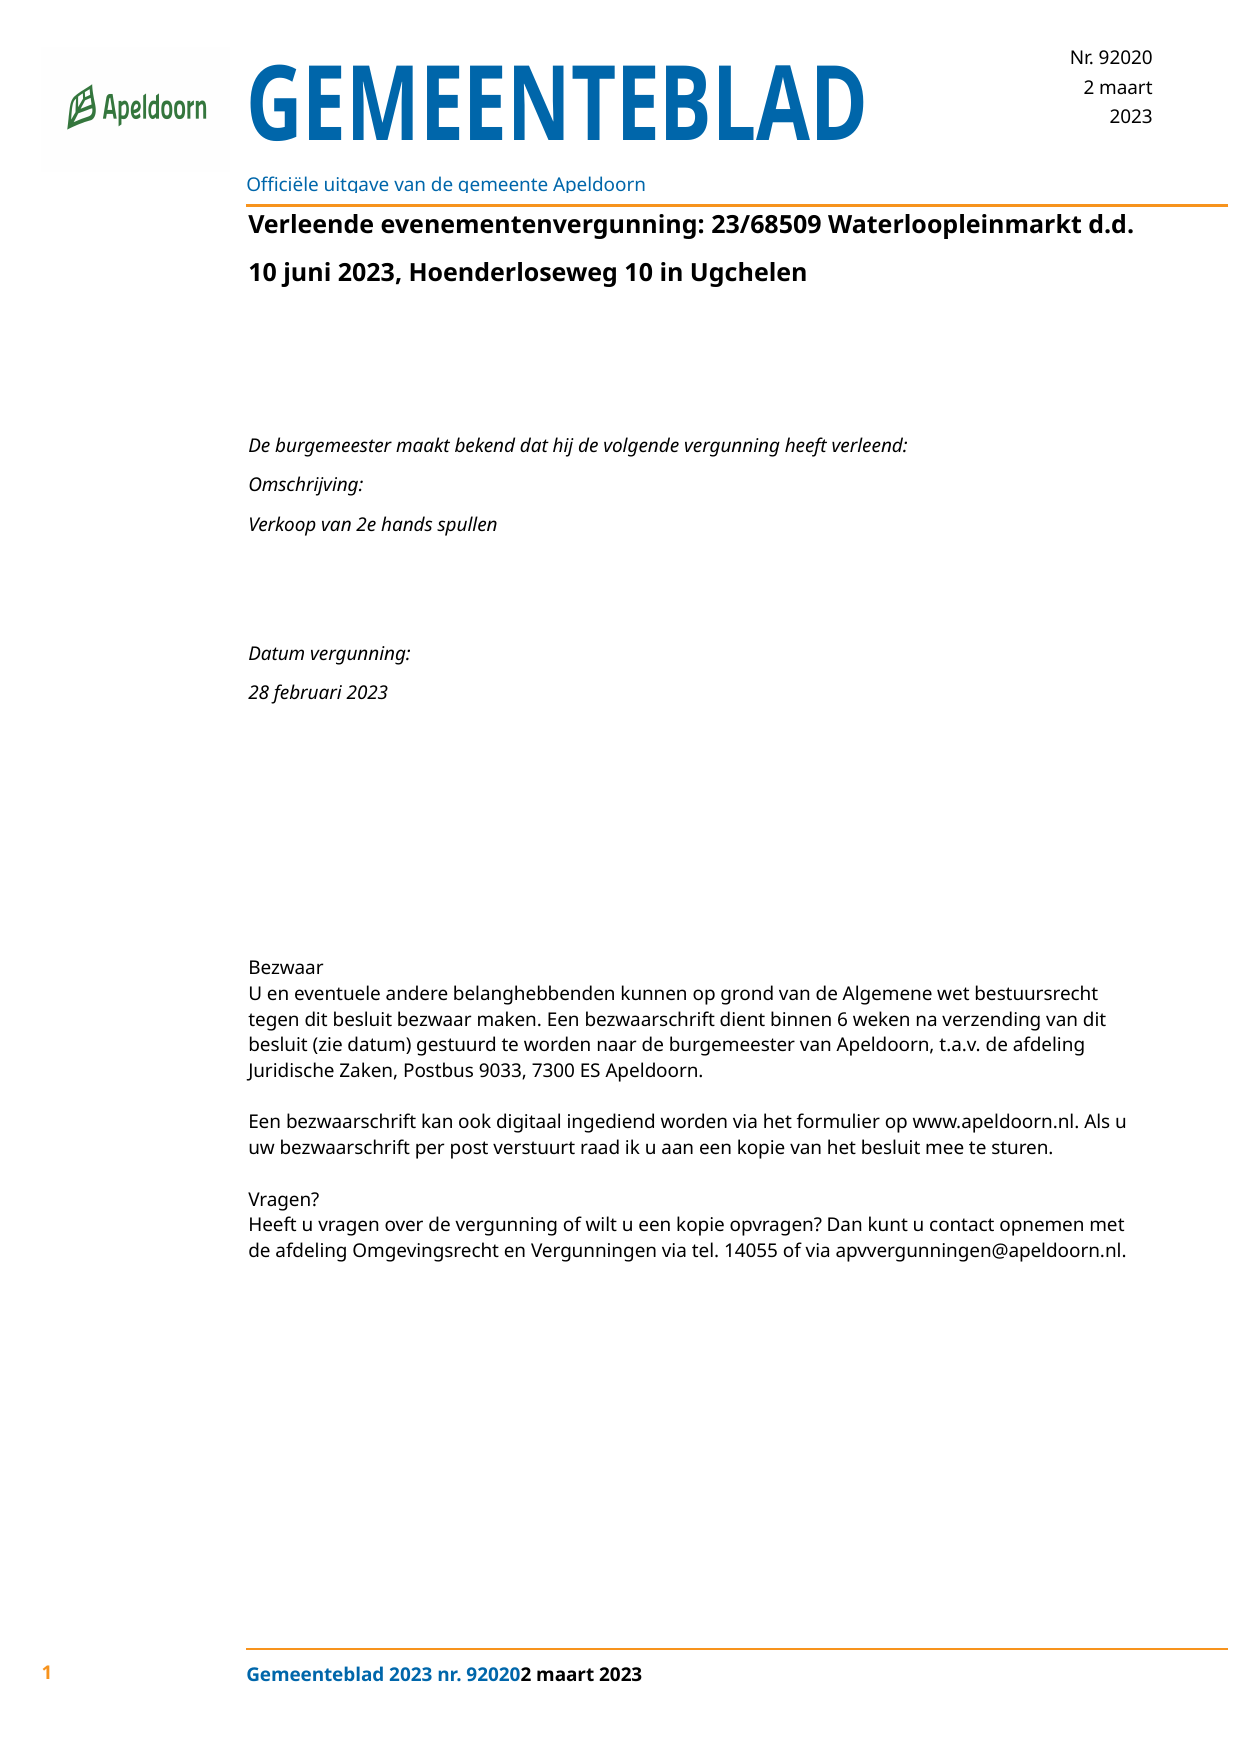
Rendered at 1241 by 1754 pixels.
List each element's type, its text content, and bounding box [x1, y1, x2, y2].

text U en eventuele andere belanghebbenden kunnen op grond van de Algemene wet bestuursrecht tegen dit besluit bezwaar maken. Een bezwaarschrift dient binnen 6 weken na verzending van dit besluit (zie datum) gestuurd te worden naar de burgemeester van Apeldoorn, t.a.v. de afdeling Juridische Zaken, Postbus 9033, 7300 ES Apeldoorn. [248, 980, 1152, 1083]
text 28 februari 2023 [248, 679, 1152, 705]
text Omschrijving: [248, 472, 1152, 497]
text Datum vergunning: [248, 640, 1152, 666]
text Vragen? [248, 1186, 1152, 1212]
text Verleende evenementenvergunning: 23/68509 Waterloopleinmarkt d.d. 10 juni 2023, Hoenderloseweg 10 in Ugchelen [248, 207, 1152, 288]
text Bezwaar [248, 954, 1152, 980]
picture [41, 47, 231, 172]
text Heeft u vragen over de vergunning of wilt u een kopie opvragen? Dan kunt u contact opnemen met de afdeling Omgevingsrecht en Vergunningen via tel. 14055 of via apvvergunningen@apeldoorn.nl. [248, 1212, 1152, 1263]
text De burgemeester maakt bekend dat hij de volgende vergunning heeft verleend: [248, 432, 1152, 458]
text Een bezwaarschrift kan ook digitaal ingediend worden via het formulier op www.apeldoorn.nl. Als u uw bezwaarschrift per post verstuurt raad ik u aan een kopie van het besluit mee te sturen. [248, 1109, 1152, 1160]
text Verkoop van 2e hands spullen [248, 511, 1152, 537]
